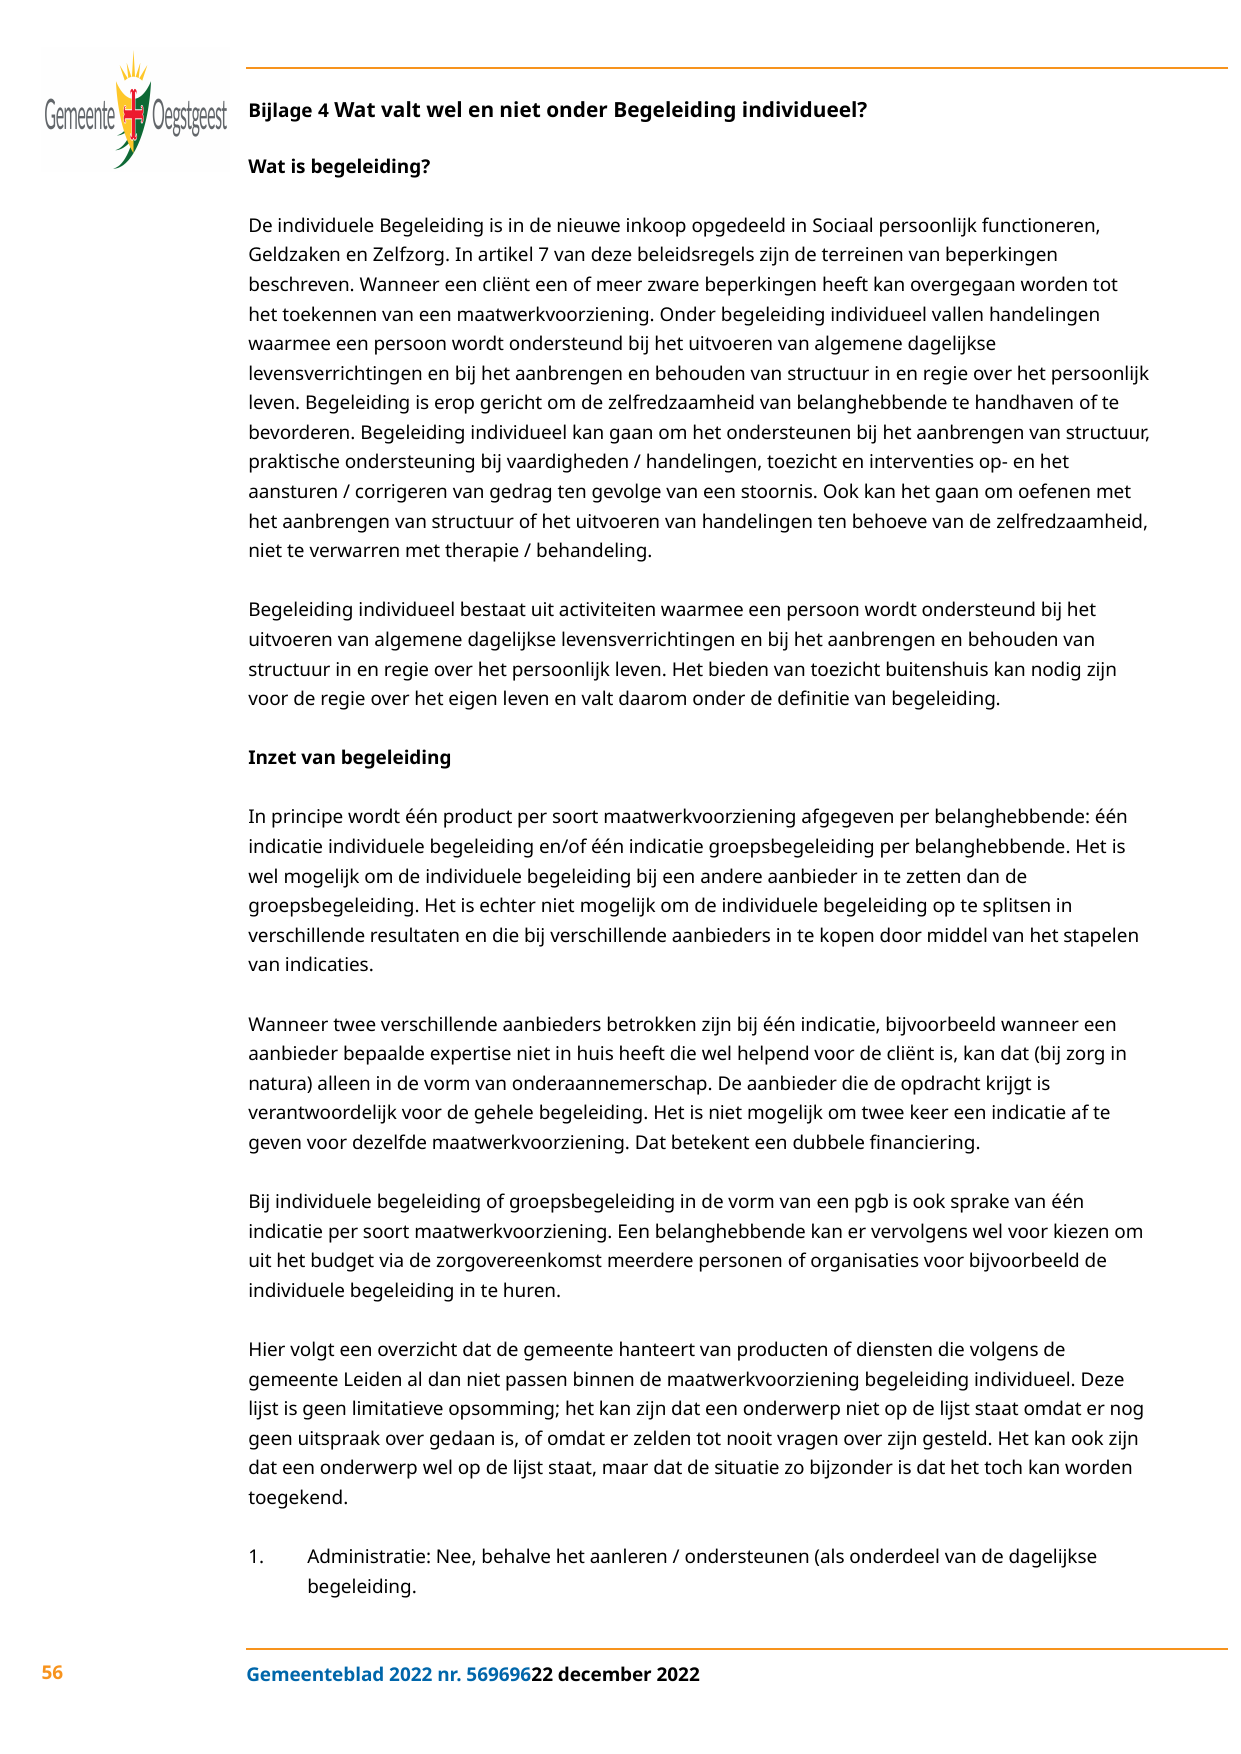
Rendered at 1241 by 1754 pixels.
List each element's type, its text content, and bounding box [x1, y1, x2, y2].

text De individuele Begeleiding is in de nieuwe inkoop opgedeeld in Sociaal persoonlijk functioneren, Geldzaken en Zelfzorg. In artikel 7 van deze beleidsregels zijn de terreinen van beperkingen beschreven. Wanneer een cliënt een of meer zware beperkingen heeft kan overgegaan worden tot het toekennen van een maatwerkvoorziening. Onder begeleiding individueel vallen handelingen waarmee een persoon wordt ondersteund bij het uitvoeren van algemene dagelijkse levensverrichtingen en bij het aanbrengen en behouden van structuur in en regie over het persoonlijk leven. Begeleiding is erop gericht om de zelfredzaamheid van belanghebbende te handhaven of te bevorderen. Begeleiding individueel kan gaan om het ondersteunen bij het aanbrengen van structuur, praktische ondersteuning bij vaardigheden / handelingen, toezicht en interventies op- en het aansturen / corrigeren van gedrag ten gevolge van een stoornis. Ook kan het gaan om oefenen met het aanbrengen van structuur of het uitvoeren van handelingen ten behoeve van de zelfredzaamheid, niet te verwarren met therapie / behandeling. [248, 212, 1152, 563]
text Bijlage 4 Wat valt wel en niet onder Begeleiding individueel? [248, 95, 1152, 123]
text Wat is begeleiding? [248, 153, 1152, 179]
text Wanneer twee verschillende aanbieders betrokken zijn bij één indicatie, bijvoorbeeld wanneer een aanbieder bepaalde expertise niet in huis heeft die wel helpend voor de cliënt is, kan dat (bij zorg in natura) alleen in de vorm van onderaannemerschap. De aanbieder die de opdracht krijgt is verantwoordelijk voor de gehele begeleiding. Het is niet mogelijk om twee keer een indicatie af te geven voor dezelfde maatwerkvoorziening. Dat betekent een dubbele financiering. [248, 1011, 1152, 1155]
picture [41, 47, 231, 172]
text In principe wordt één product per soort maatwerkvoorziening afgegeven per belanghebbende: één indicatie individuele begeleiding en/of één indicatie groepsbegeleiding per belanghebbende. Het is wel mogelijk om de individuele begeleiding bij een andere aanbieder in te zetten dan de groepsbegeleiding. Het is echter niet mogelijk om de individuele begeleiding op te splitsen in verschillende resultaten en die bij verschillende aanbieders in te kopen door middel van het stapelen van indicaties. [248, 804, 1152, 977]
text Hier volgt een overzicht dat de gemeente hanteert van producten of diensten die volgens de gemeente Leiden al dan niet passen binnen de maatwerkvoorziening begeleiding individueel. Deze lijst is geen limitatieve opsomming; het kan zijn dat een onderwerp niet op de lijst staat omdat er nog geen uitspraak over gedaan is, of omdat er zelden tot nooit vragen over zijn gesteld. Het kan ook zijn dat een onderwerp wel op de lijst staat, maar dat de situatie zo bijzonder is dat het toch kan worden toegekend. [248, 1336, 1152, 1510]
text Inzet van begeleiding [248, 744, 1152, 770]
text Begeleiding individueel bestaat uit activiteiten waarmee een persoon wordt ondersteund bij het uitvoeren van algemene dagelijkse levensverrichtingen en bij het aanbrengen en behouden van structuur in en regie over het persoonlijk leven. Het bieden van toezicht buitenshuis kan nodig zijn voor de regie over het eigen leven en valt daarom onder de definitie van begeleiding. [248, 597, 1152, 711]
text Bij individuele begeleiding of groepsbegeleiding in de vorm van een pgb is ook sprake van één indicatie per soort maatwerkvoorziening. Een belanghebbende kan er vervolgens wel voor kiezen om uit het budget via de zorgovereenkomst meerdere personen of organisaties voor bijvoorbeeld de individuele begeleiding in te huren. [248, 1188, 1152, 1303]
list Administratie: Nee, behalve het aanleren / ondersteunen (als onderdeel van de dagelijkse begeleiding. [248, 1543, 1152, 1599]
